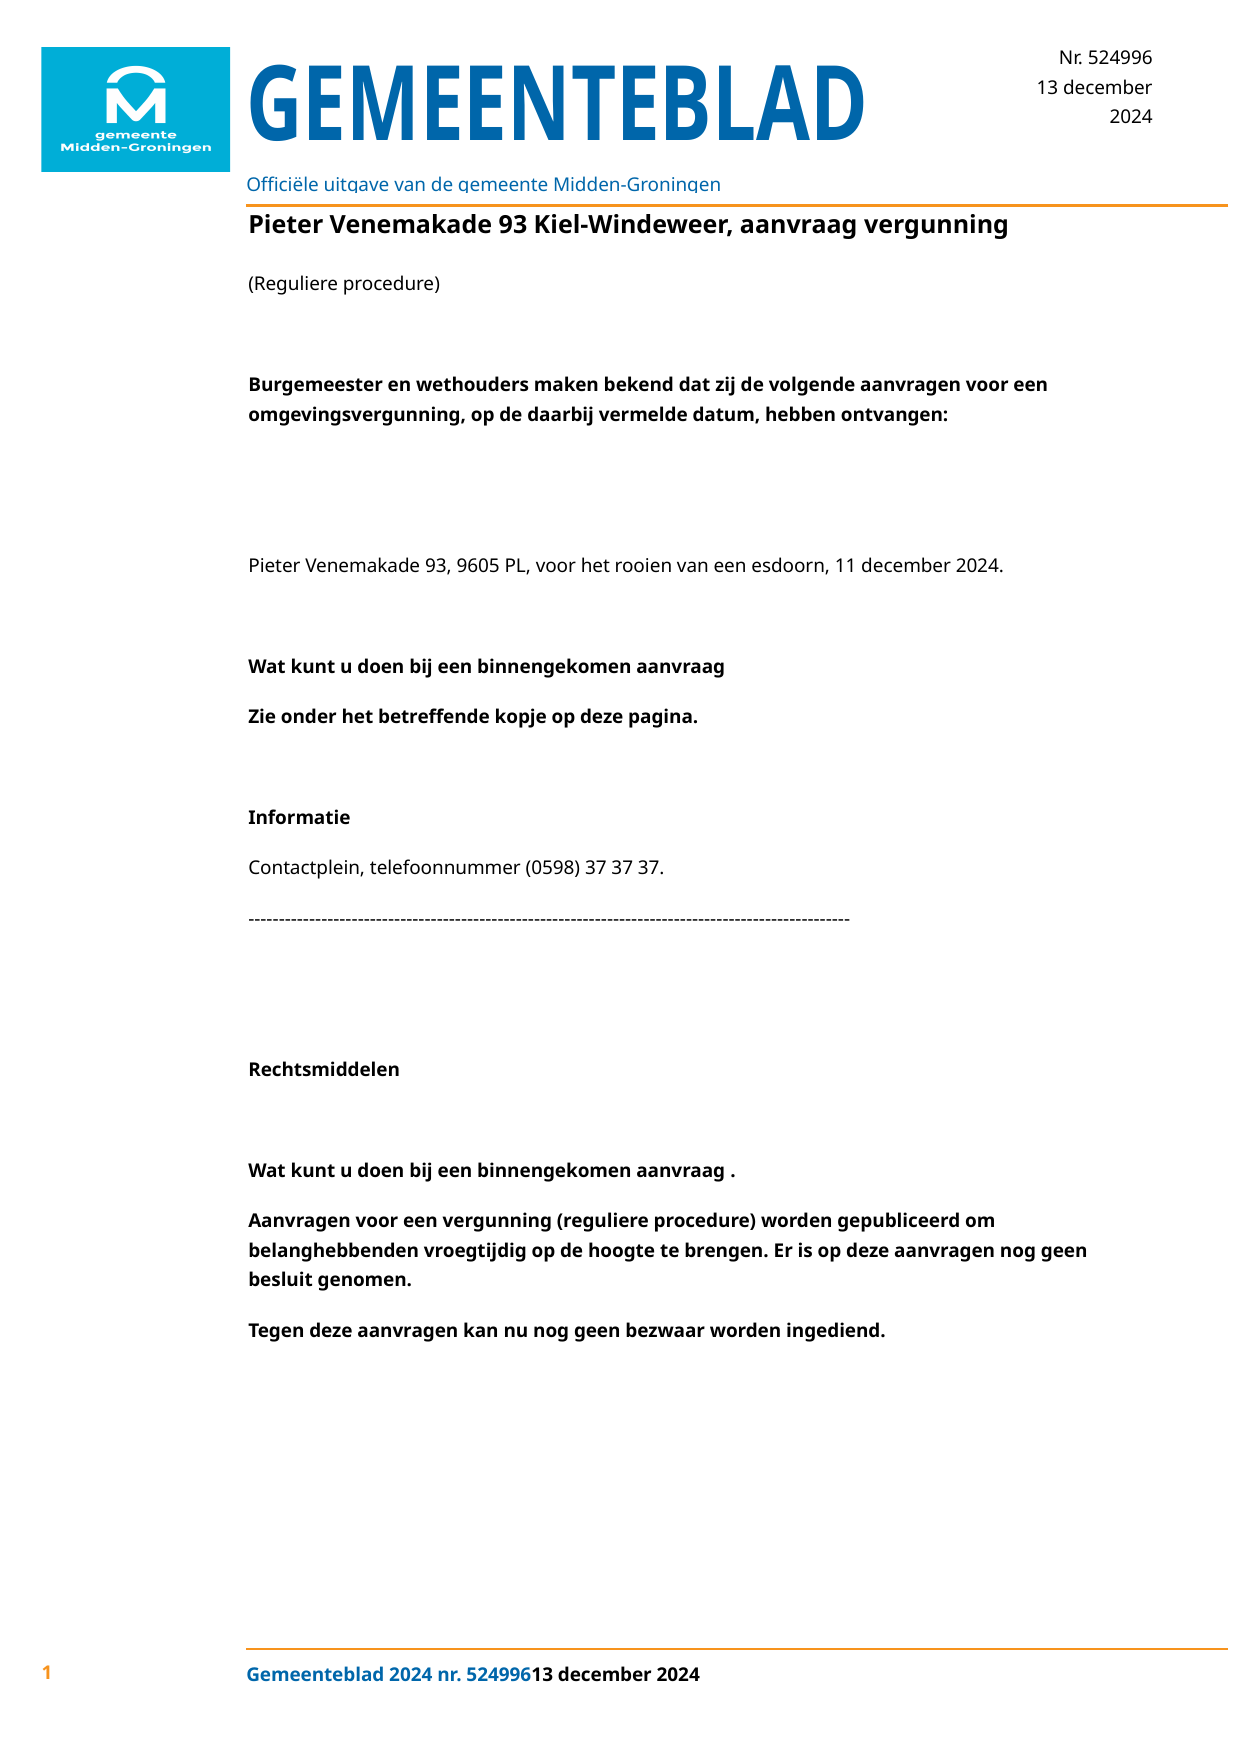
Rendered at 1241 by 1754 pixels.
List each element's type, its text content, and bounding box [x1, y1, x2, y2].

text Aanvragen voor een vergunning (reguliere procedure) worden gepubliceerd om belanghebbenden vroegtijdig op de hoogte te brengen. Er is op deze aanvragen nog geen besluit genomen. [248, 1207, 1152, 1292]
text Wat kunt u doen bij een binnengekomen aanvraag [248, 653, 1152, 678]
text (Reguliere procedure) [248, 270, 1152, 296]
text Contactplein, telefoonnummer (0598) 37 37 37. [248, 854, 1152, 880]
text Wat kunt u doen bij een binnengekomen aanvraag . [248, 1157, 1152, 1183]
picture [184, 146, 190, 153]
text --------------------------------------------------------------------------------------------------- [248, 905, 1152, 931]
text Burgemeester en wethouders maken bekend dat zij de volgende aanvragen voor een omgevingsvergunning, op de daarbij vermelde datum, hebben ontvangen: [248, 371, 1152, 426]
picture [107, 89, 165, 122]
picture [108, 66, 164, 82]
text Pieter Venemakade 93 Kiel-Windeweer, aanvraag vergunning [248, 207, 1152, 241]
text Pieter Venemakade 93, 9605 PL, voor het rooien van een esdoorn, 11 december 2024. [248, 552, 1152, 578]
text Tegen deze aanvragen kan nu nog geen bezwaar worden ingediend. [248, 1317, 1152, 1343]
text Zie onder het betreffende kopje op deze pagina. [248, 703, 1152, 729]
text Rechtsmiddelen [248, 1056, 1152, 1082]
text Informatie [248, 804, 1152, 830]
